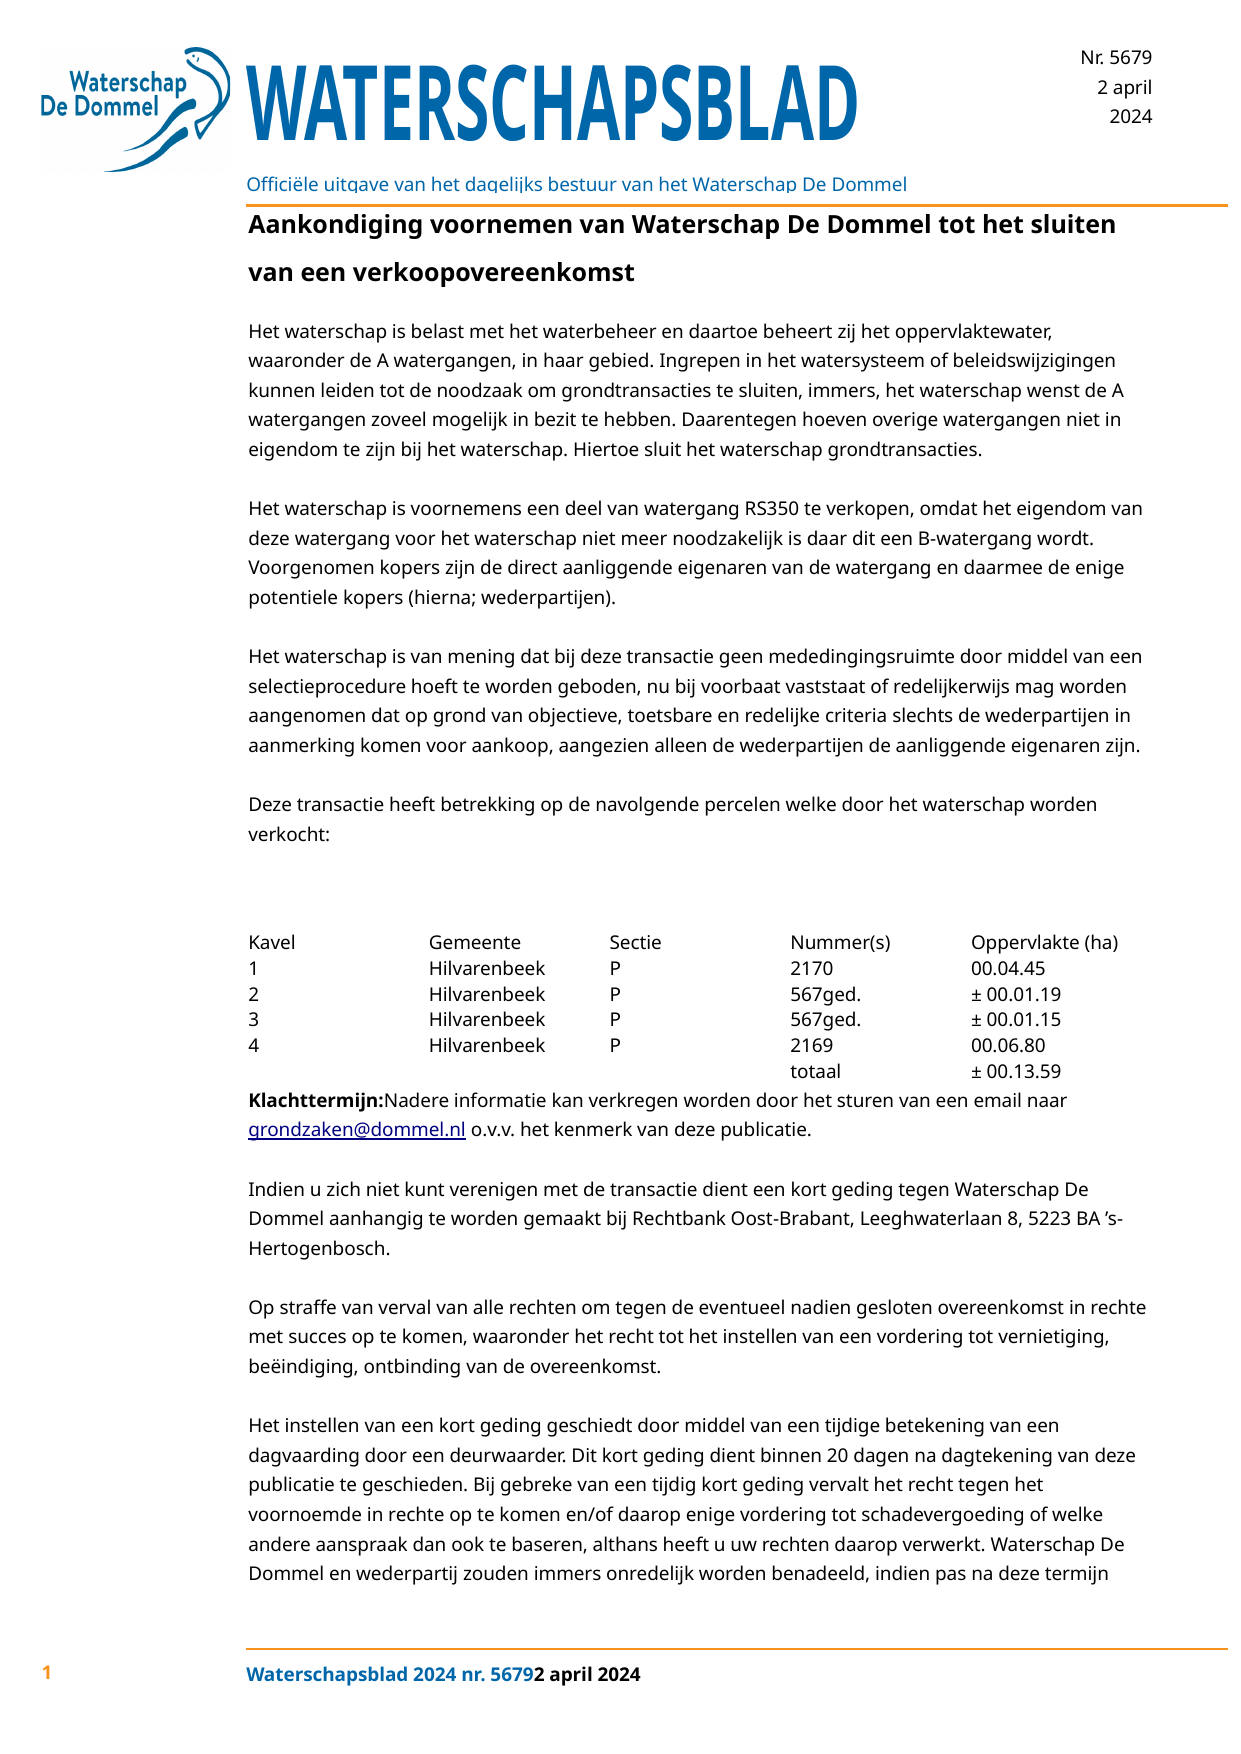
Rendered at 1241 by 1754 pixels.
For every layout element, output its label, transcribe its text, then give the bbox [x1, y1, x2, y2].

table_cell 2 [248, 981, 429, 1007]
table_cell P [609, 1007, 790, 1032]
table_cell [609, 1058, 790, 1084]
table_cell Hilvarenbeek [429, 1032, 609, 1058]
table_cell ± 00.01.19 [971, 981, 1152, 1007]
table_cell 00.06.80 [971, 1032, 1152, 1058]
table_cell 4 [248, 1032, 429, 1058]
table_cell Hilvarenbeek [429, 955, 609, 981]
table_cell [429, 1058, 609, 1084]
table_cell 00.04.45 [971, 955, 1152, 981]
text Het instellen van een kort geding geschiedt door middel van een tijdige betekening van een dagvaarding door een deurwaarder. Dit kort geding dient binnen 20 dagen na dagtekening van deze publicatie te geschieden. Bij gebreke van een tijdig kort geding vervalt het recht tegen het voornoemde in rechte op te komen en/of daarop enige vordering tot schadevergoeding of welke andere aanspraak dan ook te baseren, althans heeft u uw rechten daarop verwerkt. Waterschap De Dommel en wederpartij zouden immers onredelijk worden benadeeld, indien pas na deze termijn [248, 1412, 1152, 1586]
table_header Oppervlakte (ha) [971, 929, 1152, 955]
text Het waterschap is van mening dat bij deze transactie geen mededingingsruimte door middel van een selectieprocedure hoeft te worden geboden, nu bij voorbaat vaststaat of redelijkerwijs mag worden aangenomen dat op grond van objectieve, toetsbare en redelijke criteria slechts de wederpartijen in aanmerking komen voor aankoop, aangezien alleen de wederpartijen de aanliggende eigenaren zijn. [248, 643, 1152, 758]
table_cell totaal [790, 1058, 971, 1084]
table_header Gemeente [429, 929, 609, 955]
text Het waterschap is belast met het waterbeheer en daartoe beheert zij het oppervlaktewater, waaronder de A watergangen, in haar gebied. Ingrepen in het watersysteem of beleidswijzigingen kunnen leiden tot de noodzaak om grondtransacties te sluiten, immers, het waterschap wenst de A watergangen zoveel mogelijk in bezit te hebben. Daarentegen hoeven overige watergangen niet in eigendom te zijn bij het waterschap. Hiertoe sluit het waterschap grondtransacties. [248, 318, 1152, 462]
text Aankondiging voornemen van Waterschap De Dommel tot het sluiten van een verkoopovereenkomst [248, 207, 1152, 288]
table_cell Hilvarenbeek [429, 1007, 609, 1032]
table_cell 567ged. [790, 1007, 971, 1032]
table_cell 1 [248, 955, 429, 981]
table_cell Hilvarenbeek [429, 981, 609, 1007]
table_cell 2169 [790, 1032, 971, 1058]
table_cell ± 00.01.15 [971, 1007, 1152, 1032]
table_cell P [609, 1032, 790, 1058]
table_header Nummer(s) [790, 929, 971, 955]
table_cell 567ged. [790, 981, 971, 1007]
table_cell P [609, 955, 790, 981]
table_cell ± 00.13.59 [971, 1058, 1152, 1084]
table_cell P [609, 981, 790, 1007]
table_cell [248, 1058, 429, 1084]
table_cell 3 [248, 1007, 429, 1032]
text Klachttermijn:Nadere informatie kan verkregen worden door het sturen van een email naar grondzaken@dommel.nl o.v.v. het kenmerk van deze publicatie. [248, 1087, 1152, 1142]
picture [204, 47, 231, 76]
text Deze transactie heeft betrekking op de navolgende percelen welke door het waterschap worden verkocht: [248, 791, 1152, 847]
text Indien u zich niet kunt verenigen met de transactie dient een kort geding tegen Waterschap De Dommel aanhangig te worden gemaakt bij Rechtbank Oost‑Brabant, Leeghwaterlaan 8, 5223 BA ’s-Hertogenbosch. [248, 1176, 1152, 1261]
picture [198, 118, 210, 131]
text Het waterschap is voornemens een deel van watergang RS350 te verkopen, omdat het eigendom van deze watergang voor het waterschap niet meer noodzakelijk is daar dit een B-watergang wordt. Voorgenomen kopers zijn de direct aanliggende eigenaren van de watergang en daarmee de enige potentiele kopers (hierna; wederpartijen). [248, 495, 1152, 610]
picture [45, 99, 51, 111]
table_cell 2170 [790, 955, 971, 981]
table_header Sectie [609, 929, 790, 955]
picture [41, 47, 231, 172]
text Op straffe van verval van alle rechten om tegen de eventueel nadien gesloten overeenkomst in rechte met succes op te komen, waaronder het recht tot het instellen van een vordering tot vernietiging, beëindiging, ontbinding van de overeenkomst. [248, 1294, 1152, 1379]
table_header Kavel [248, 929, 429, 955]
